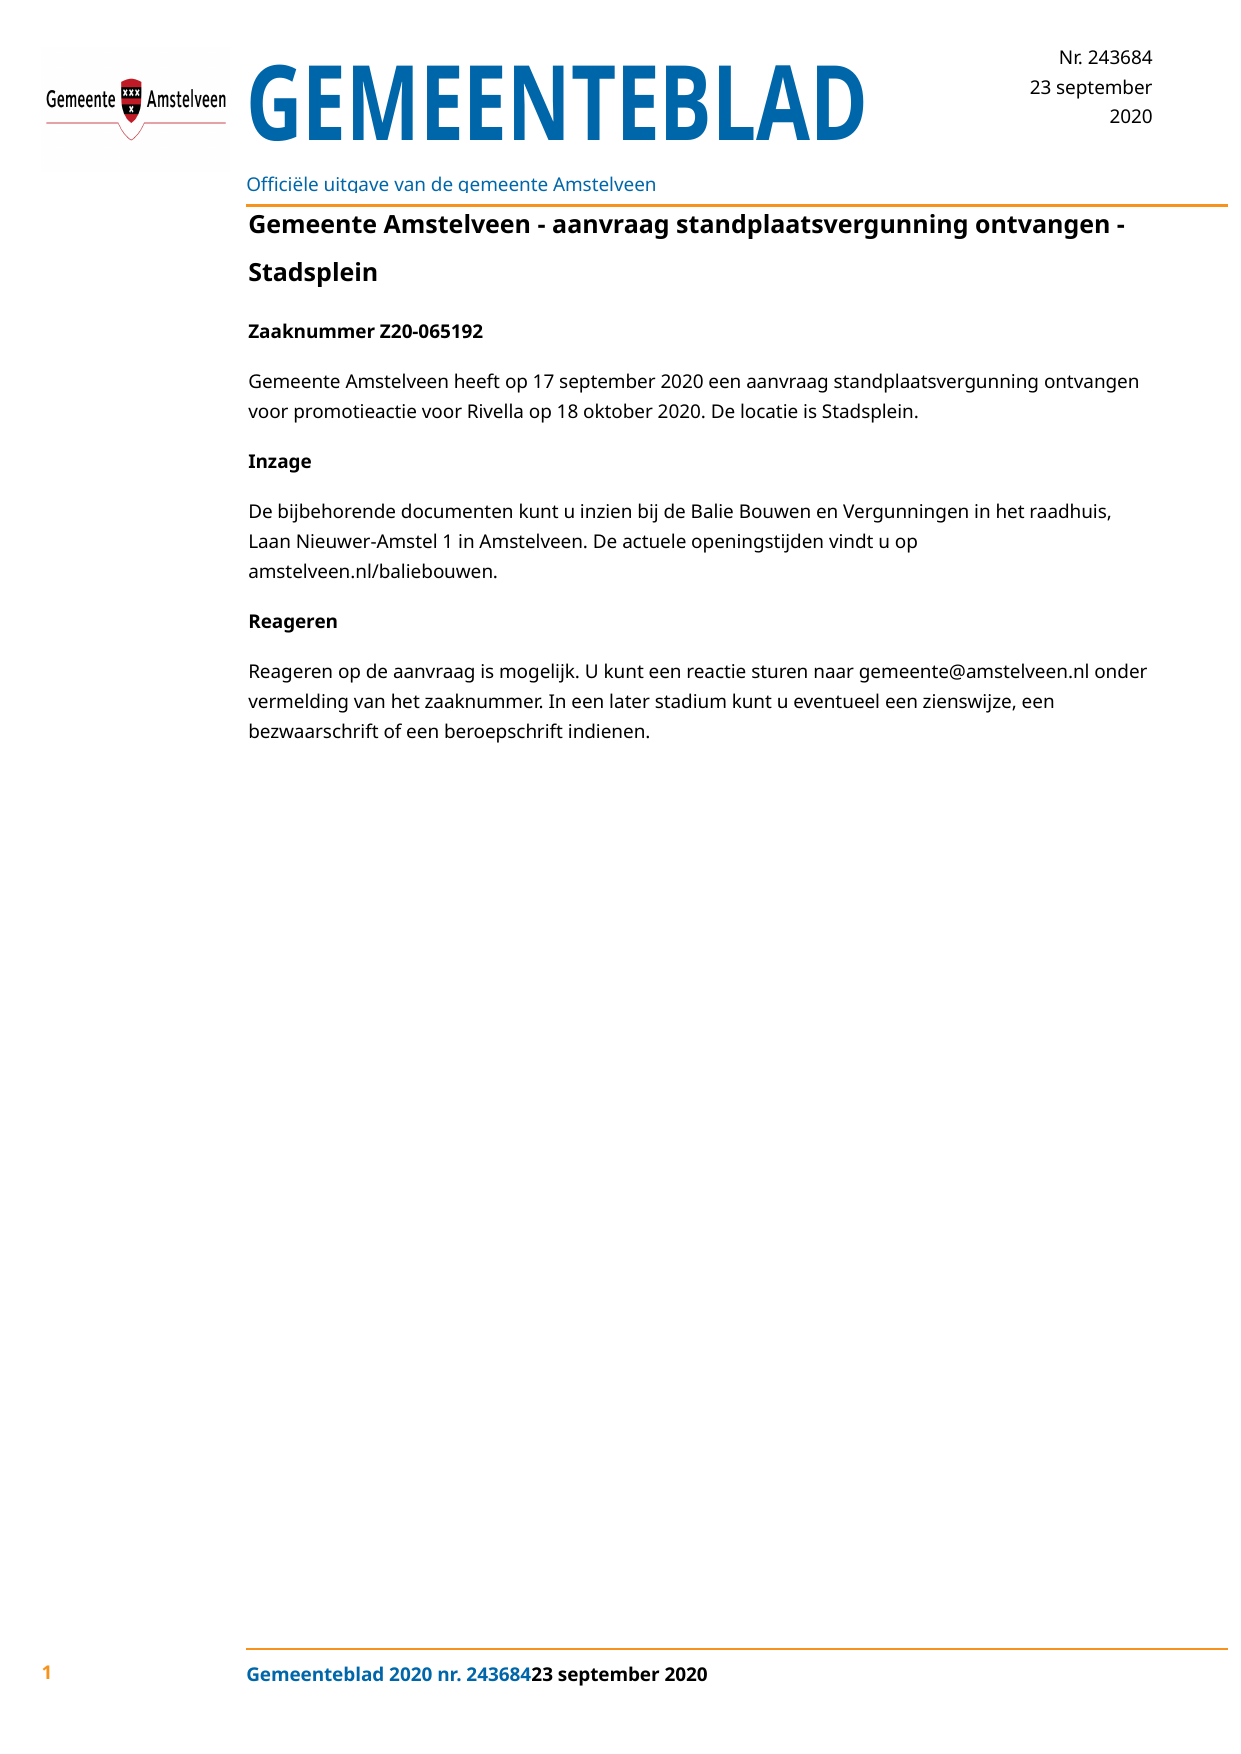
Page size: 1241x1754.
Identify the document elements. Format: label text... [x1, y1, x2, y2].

text Reageren [248, 608, 1152, 634]
text De bijbehorende documenten kunt u inzien bij de Balie Bouwen en Vergunningen in het raadhuis, Laan Nieuwer-Amstel 1 in Amstelveen. De actuele openingstijden vindt u op amstelveen.nl/baliebouwen. [248, 499, 1152, 584]
text Reageren op de aanvraag is mogelijk. U kunt een reactie sturen naar gemeente@amstelveen.nl onder vermelding van het zaaknummer. In een later stadium kunt u eventueel een zienswijze, een bezwaarschrift of een beroepschrift indienen. [248, 659, 1152, 744]
picture [41, 47, 231, 172]
text Inzage [248, 448, 1152, 474]
text Zaaknummer Z20-065192 [248, 318, 1152, 344]
text Gemeente Amstelveen heeft op 17 september 2020 een aanvraag standplaatsvergunning ontvangen voor promotieactie voor Rivella op 18 oktober 2020. De locatie is Stadsplein. [248, 368, 1152, 424]
text Gemeente Amstelveen - aanvraag standplaatsvergunning ontvangen - Stadsplein [248, 207, 1152, 288]
